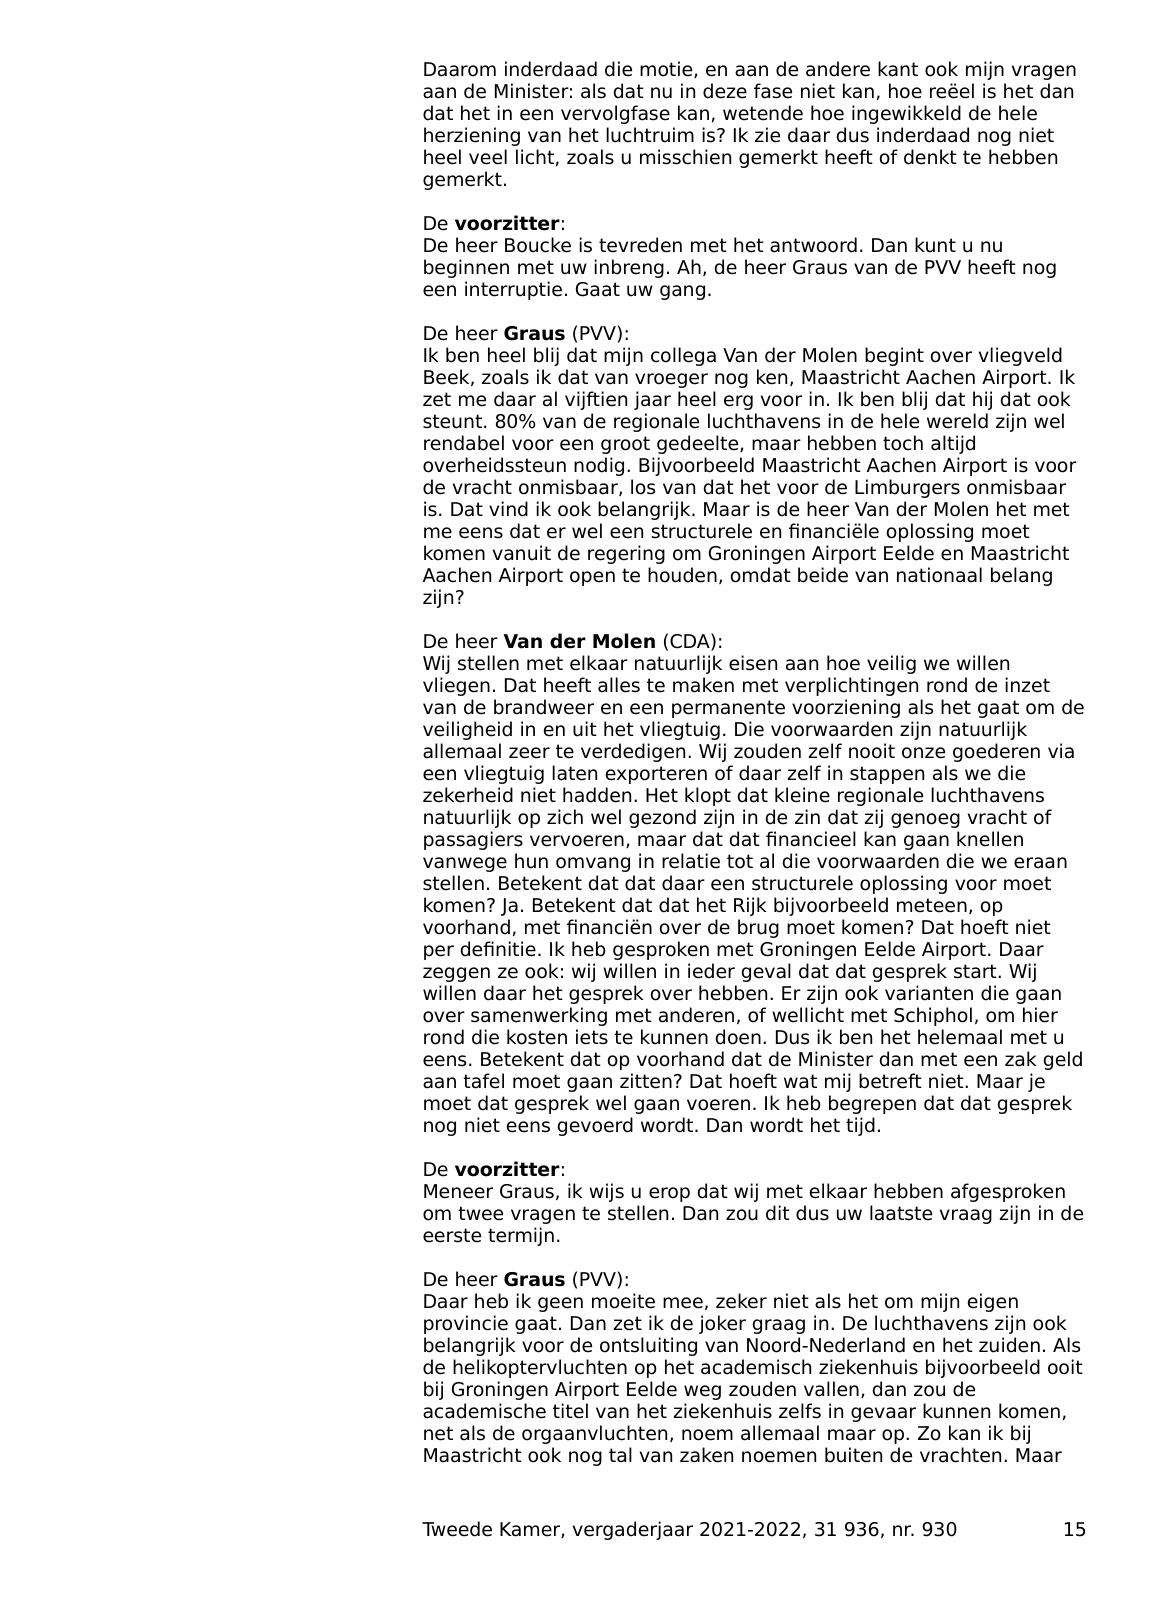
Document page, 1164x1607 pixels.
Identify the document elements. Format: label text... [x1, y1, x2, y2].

text De voorzitter: [422, 1159, 1087, 1181]
text Wij stellen met elkaar natuurlijk eisen aan hoe veilig we willen vliegen. Dat heeft alles te maken met verplichtingen rond de inzet van de brandweer en een permanente voorziening als het gaat om de veiligheid in en uit het vliegtuig. Die voorwaarden zijn natuurlijk allemaal zeer te verdedigen. Wij zouden zelf nooit onze goederen via een vliegtuig laten exporteren of daar zelf in stappen als we die zekerheid niet hadden. Het klopt dat kleine regionale luchthavens natuurlijk op zich wel gezond zijn in de zin dat zij genoeg vracht of passagiers vervoeren, maar dat dat financieel kan gaan knellen vanwege hun omvang in relatie tot al die voorwaarden die we eraan stellen. Betekent dat dat daar een structurele oplossing voor moet komen? Ja. Betekent dat dat het Rijk bijvoorbeeld meteen, op voorhand, met financiën over de brug moet komen? Dat hoeft niet per definitie. Ik heb gesproken met Groningen Eelde Airport. Daar zeggen ze ook: wij willen in ieder geval dat dat gesprek start. Wij willen daar het gesprek over hebben. Er zijn ook varianten die gaan over samenwerking met anderen, of wellicht met Schiphol, om hier rond die kosten iets te kunnen doen. Dus ik ben het helemaal met u eens. Betekent dat op voorhand dat de Minister dan met een zak geld aan tafel moet gaan zitten? Dat hoeft wat mij betreft niet. Maar je moet dat gesprek wel gaan voeren. Ik heb begrepen dat dat gesprek nog niet eens gevoerd wordt. Dan wordt het tijd. [422, 653, 1087, 1137]
text Meneer Graus, ik wijs u erop dat wij met elkaar hebben afgesproken om twee vragen te stellen. Dan zou dit dus uw laatste vraag zijn in de eerste termijn. [422, 1181, 1087, 1247]
text De heer Boucke is tevreden met het antwoord. Dan kunt u nu beginnen met uw inbreng. Ah, de heer Graus van de PVV heeft nog een interruptie. Gaat uw gang. [422, 235, 1087, 301]
text Ik ben heel blij dat mijn collega Van der Molen begint over vliegveld Beek, zoals ik dat van vroeger nog ken, Maastricht Aachen Airport. Ik zet me daar al vijftien jaar heel erg voor in. Ik ben blij dat hij dat ook steunt. 80% van de regionale luchthavens in de hele wereld zijn wel rendabel voor een groot gedeelte, maar hebben toch altijd overheidssteun nodig. Bijvoorbeeld Maastricht Aachen Airport is voor de vracht onmisbaar, los van dat het voor de Limburgers onmisbaar is. Dat vind ik ook belangrijk. Maar is de heer Van der Molen het met me eens dat er wel een structurele en financiële oplossing moet komen vanuit de regering om Groningen Airport Eelde en Maastricht Aachen Airport open te houden, omdat beide van nationaal belang zijn? [422, 345, 1087, 609]
text Daarom inderdaad die motie, en aan de andere kant ook mijn vragen aan de Minister: als dat nu in deze fase niet kan, hoe reëel is het dan dat het in een vervolgfase kan, wetende hoe ingewikkeld de hele herziening van het luchtruim is? Ik zie daar dus inderdaad nog niet heel veel licht, zoals u misschien gemerkt heeft of denkt te hebben gemerkt. [422, 59, 1087, 191]
text De heer Graus (PVV): [422, 323, 1087, 345]
text De heer Graus (PVV): [422, 1269, 1087, 1291]
text De voorzitter: [422, 213, 1087, 235]
text De heer Van der Molen (CDA): [422, 631, 1087, 653]
text Daar heb ik geen moeite mee, zeker niet als het om mijn eigen provincie gaat. Dan zet ik de joker graag in. De luchthavens zijn ook belangrijk voor de ontsluiting van Noord-Nederland en het zuiden. Als de helikoptervluchten op het academisch ziekenhuis bijvoorbeeld ooit bij Groningen Airport Eelde weg zouden vallen, dan zou de academische titel van het ziekenhuis zelfs in gevaar kunnen komen, net als de orgaanvluchten, noem allemaal maar op. Zo kan ik bij Maastricht ook nog tal van zaken noemen buiten de vrachten. Maar [422, 1291, 1087, 1467]
